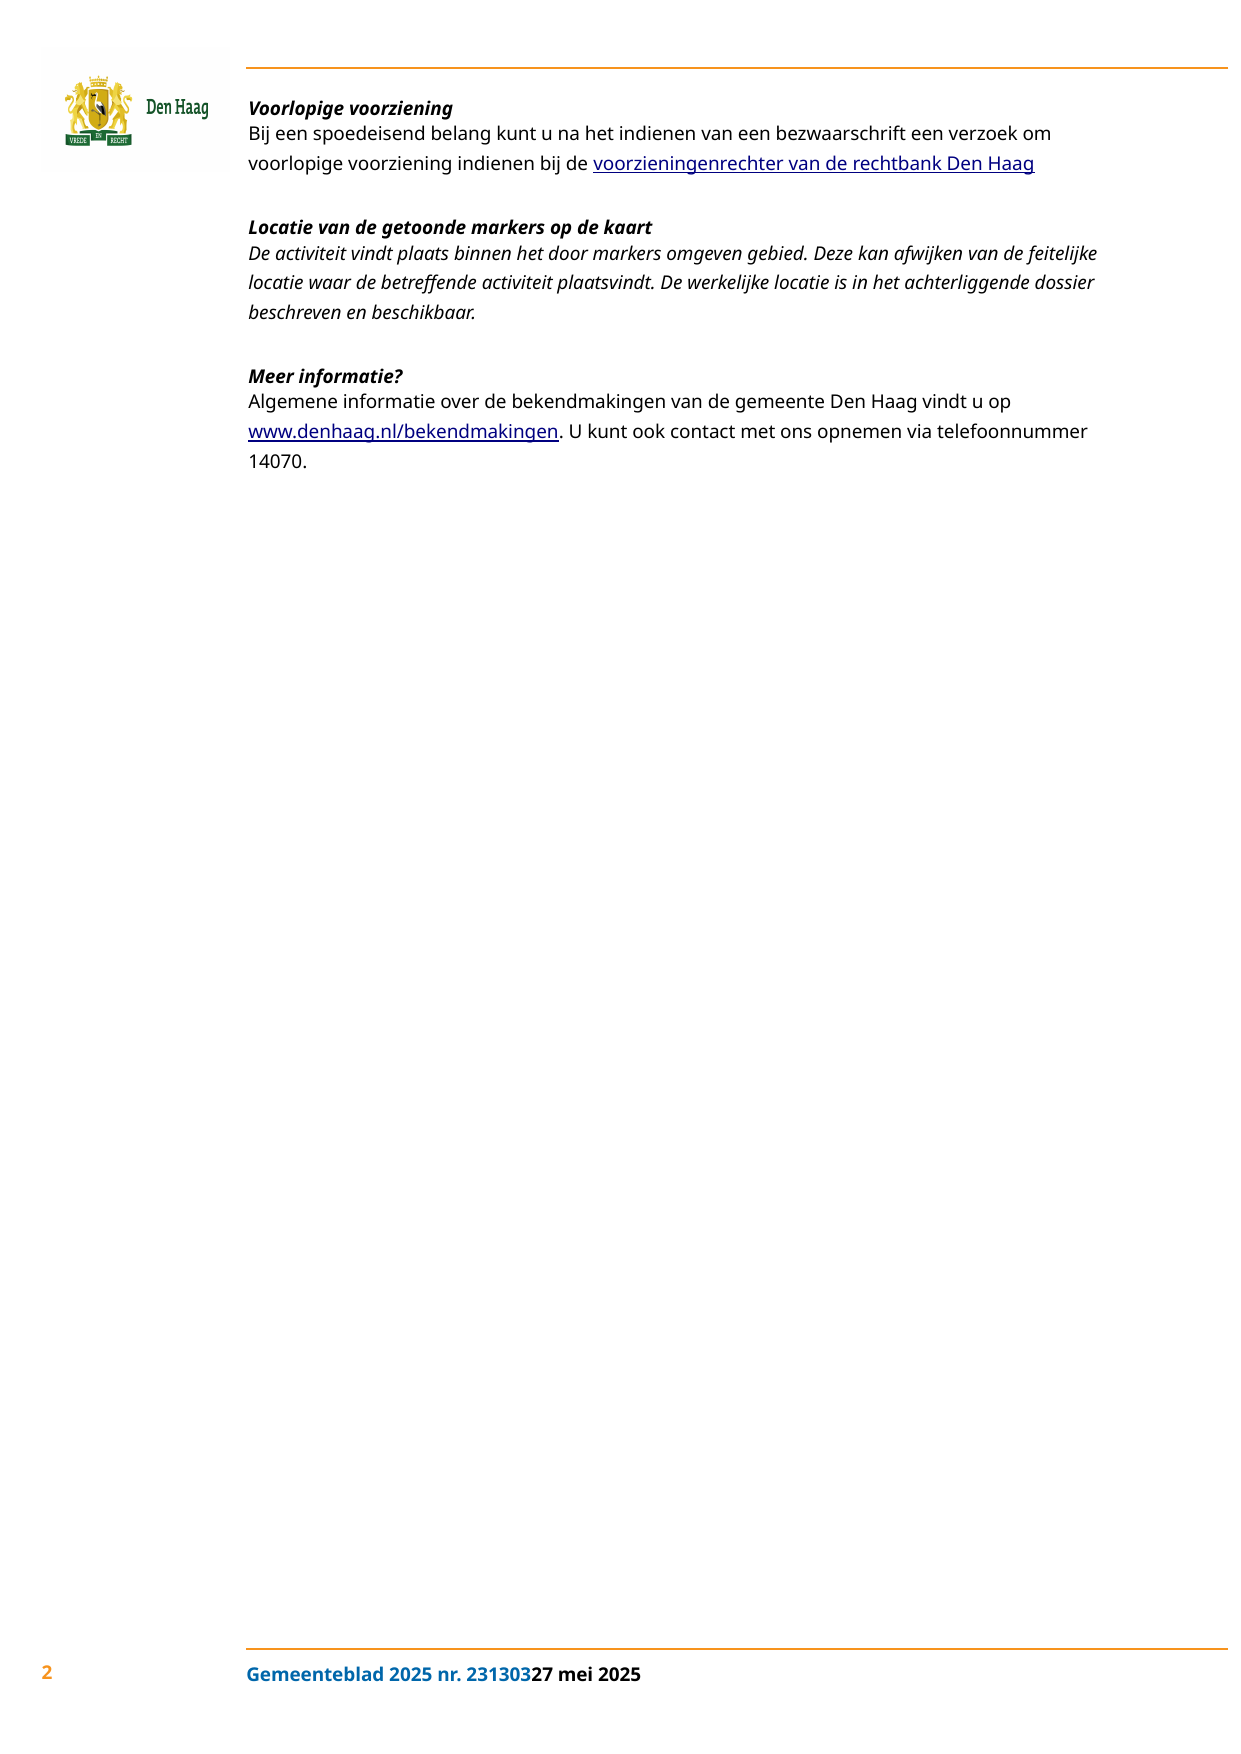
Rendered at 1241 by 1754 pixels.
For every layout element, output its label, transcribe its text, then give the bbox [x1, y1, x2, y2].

text De activiteit vindt plaats binnen het door markers omgeven gebied. Deze kan afwijken van de feitelijke locatie waar de betreffende activiteit plaatsvindt. De werkelijke locatie is in het achterliggende dossier beschreven en beschikbaar. [248, 240, 1152, 325]
text Locatie van de getoonde markers op de kaart [248, 214, 1152, 240]
picture [41, 47, 231, 172]
text Bij een spoedeisend belang kunt u na het indienen van een bezwaarschrift een verzoek om voorlopige voorziening indienen bij de voorzieningenrechter van de rechtbank Den Haag [248, 121, 1152, 176]
text Meer informatie? [248, 363, 1152, 389]
text Voorlopige voorziening [248, 95, 1152, 121]
text Algemene informatie over de bekendmakingen van de gemeente Den Haag vindt u op www.denhaag.nl/bekendmakingen. U kunt ook contact met ons opnemen via telefoonnummer 14070. [248, 389, 1152, 473]
